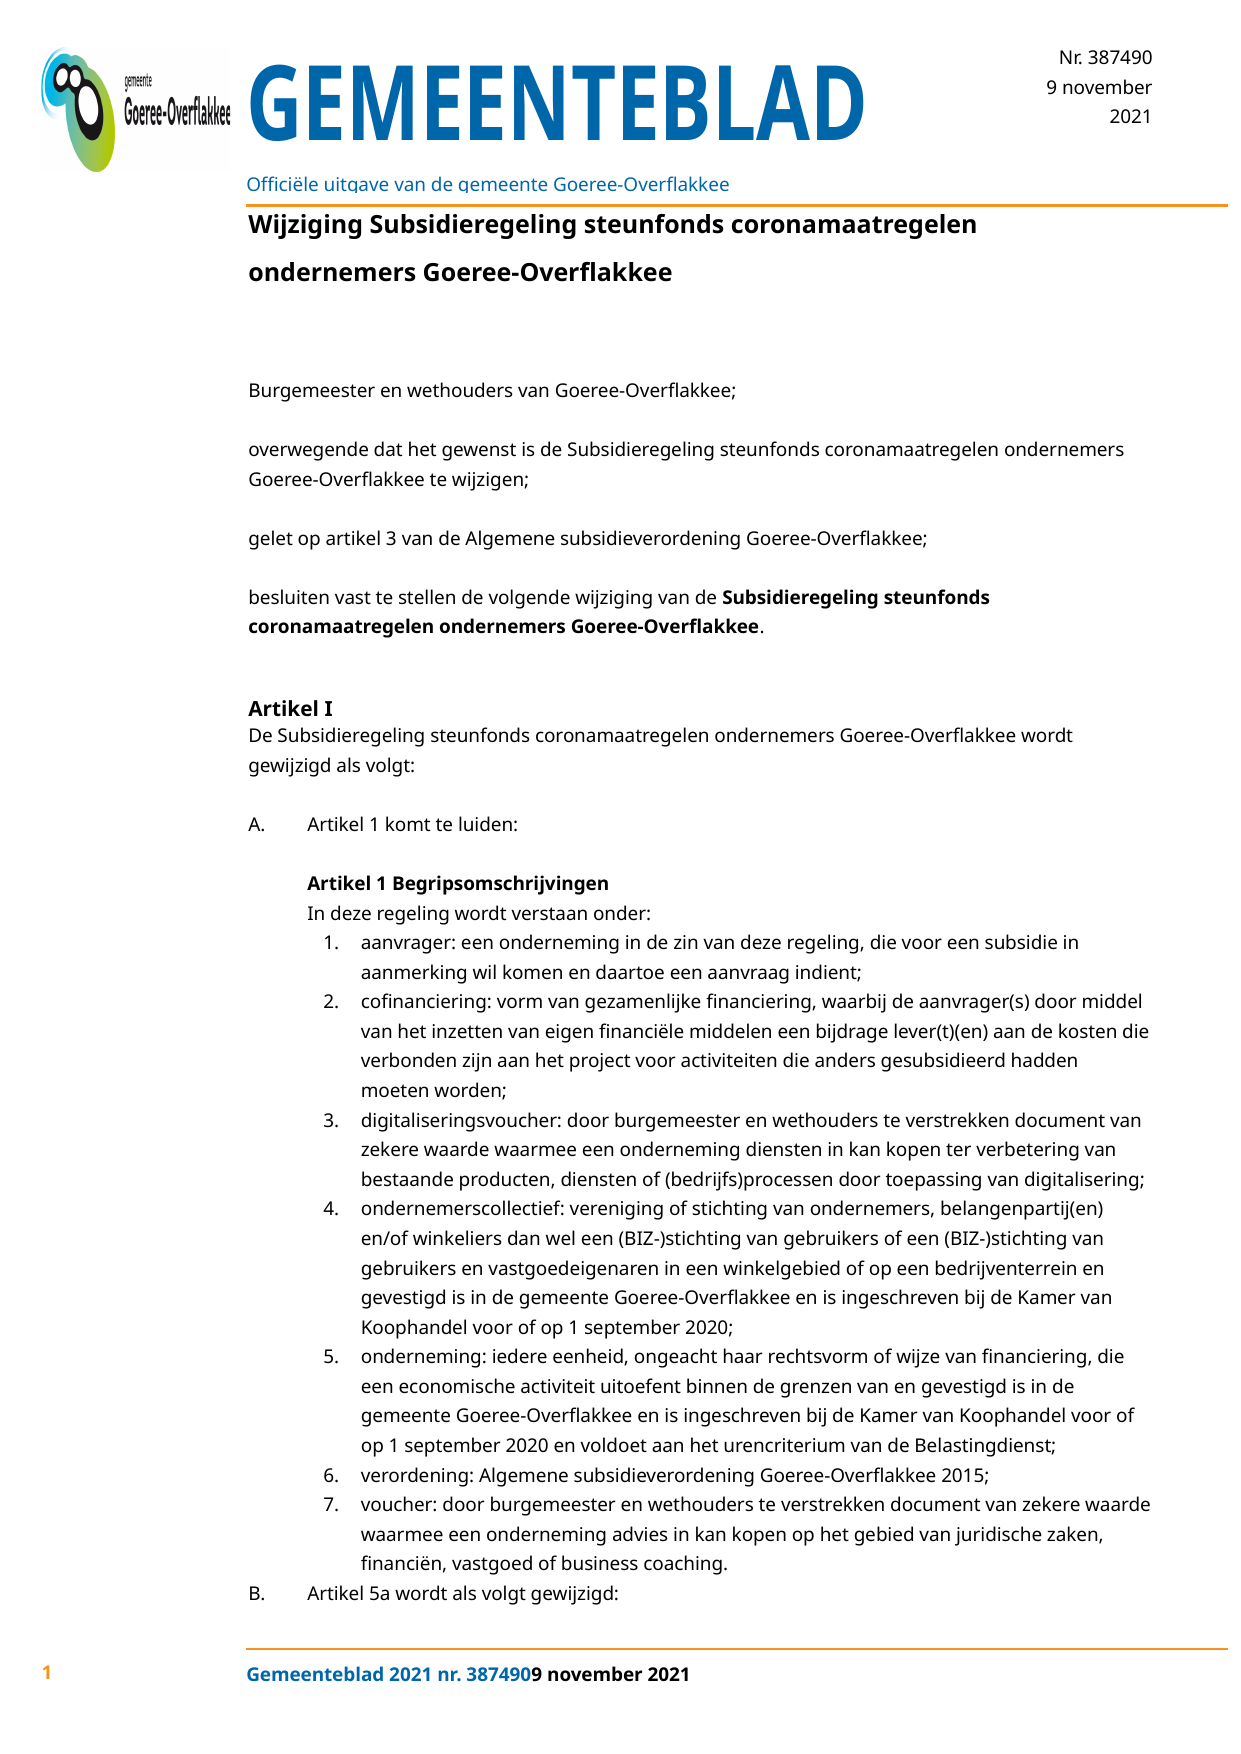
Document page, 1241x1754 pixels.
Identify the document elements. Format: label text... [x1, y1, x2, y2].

text Wijziging Subsidieregeling steunfonds coronamaatregelen ondernemers Goeree-Overflakkee [248, 207, 1152, 288]
text overwegende dat het gewenst is de Subsidieregeling steunfonds coronamaatregelen ondernemers Goeree-Overflakkee te wijzigen; [248, 436, 1152, 492]
text Artikel I [248, 694, 1152, 722]
list cofinanciering: vorm van gezamenlijke financiering, waarbij de aanvrager(s) door middel van het inzetten van eigen financiële middelen een bijdrage lever(t)(en) aan de kosten die verbonden zijn aan het project voor activiteiten die anders gesubsidieerd hadden moeten worden; [323, 988, 1152, 1103]
list In deze regeling wordt verstaan onder: [248, 900, 1152, 925]
list ondernemerscollectief: vereniging of stichting van ondernemers, belangenpartij(en) en/of winkeliers dan wel een (BIZ-)stichting van gebruikers of een (BIZ-)stichting van gebruikers en vastgoedeigenaren in een winkelgebied of op een bedrijventerrein en gevestigd is in de gemeente Goeree-Overflakkee en is ingeschreven bij de Kamer van Koophandel voor of op 1 september 2020; [323, 1196, 1152, 1339]
list verordening: Algemene subsidieverordening Goeree-Overflakkee 2015; [323, 1462, 1152, 1487]
list voucher: door burgemeester en wethouders te verstrekken document van zekere waarde waarmee een onderneming advies in kan kopen op het gebied van juridische zaken, financiën, vastgoed of business coaching. [323, 1491, 1152, 1576]
list Artikel 1 Begripsomschrijvingen [248, 870, 1152, 896]
list aanvrager: een onderneming in de zin van deze regeling, die voor een subsidie in aanmerking wil komen en daartoe een aanvraag indient; [323, 929, 1152, 984]
list onderneming: iedere eenheid, ongeacht haar rechtsvorm of wijze van financiering, die een economische activiteit uitoefent binnen de grenzen van en gevestigd is in de gemeente Goeree-Overflakkee en is ingeschreven bij de Kamer van Koophandel voor of op 1 september 2020 en voldoet aan het urencriterium van de Belastingdienst; [323, 1343, 1152, 1458]
list digitaliseringsvoucher: door burgemeester en wethouders te verstrekken document van zekere waarde waarmee een onderneming diensten in kan kopen ter verbetering van bestaande producten, diensten of (bedrijfs)processen door toepassing van digitalisering; [323, 1107, 1152, 1192]
text Burgemeester en wethouders van Goeree-Overflakkee; [248, 377, 1152, 403]
list Artikel 1 komt te luiden: [248, 811, 1152, 837]
text besluiten vast te stellen de volgende wijziging van de Subsidieregeling steunfonds coronamaatregelen ondernemers Goeree-Overflakkee. [248, 584, 1152, 639]
list Artikel 5a wordt als volgt gewijzigd: [248, 1580, 1152, 1606]
text gelet op artikel 3 van de Algemene subsidieverordening Goeree-Overflakkee; [248, 525, 1152, 551]
picture [41, 47, 231, 172]
text De Subsidieregeling steunfonds coronamaatregelen ondernemers Goeree-Overflakkee wordt gewijzigd als volgt: [248, 722, 1152, 777]
